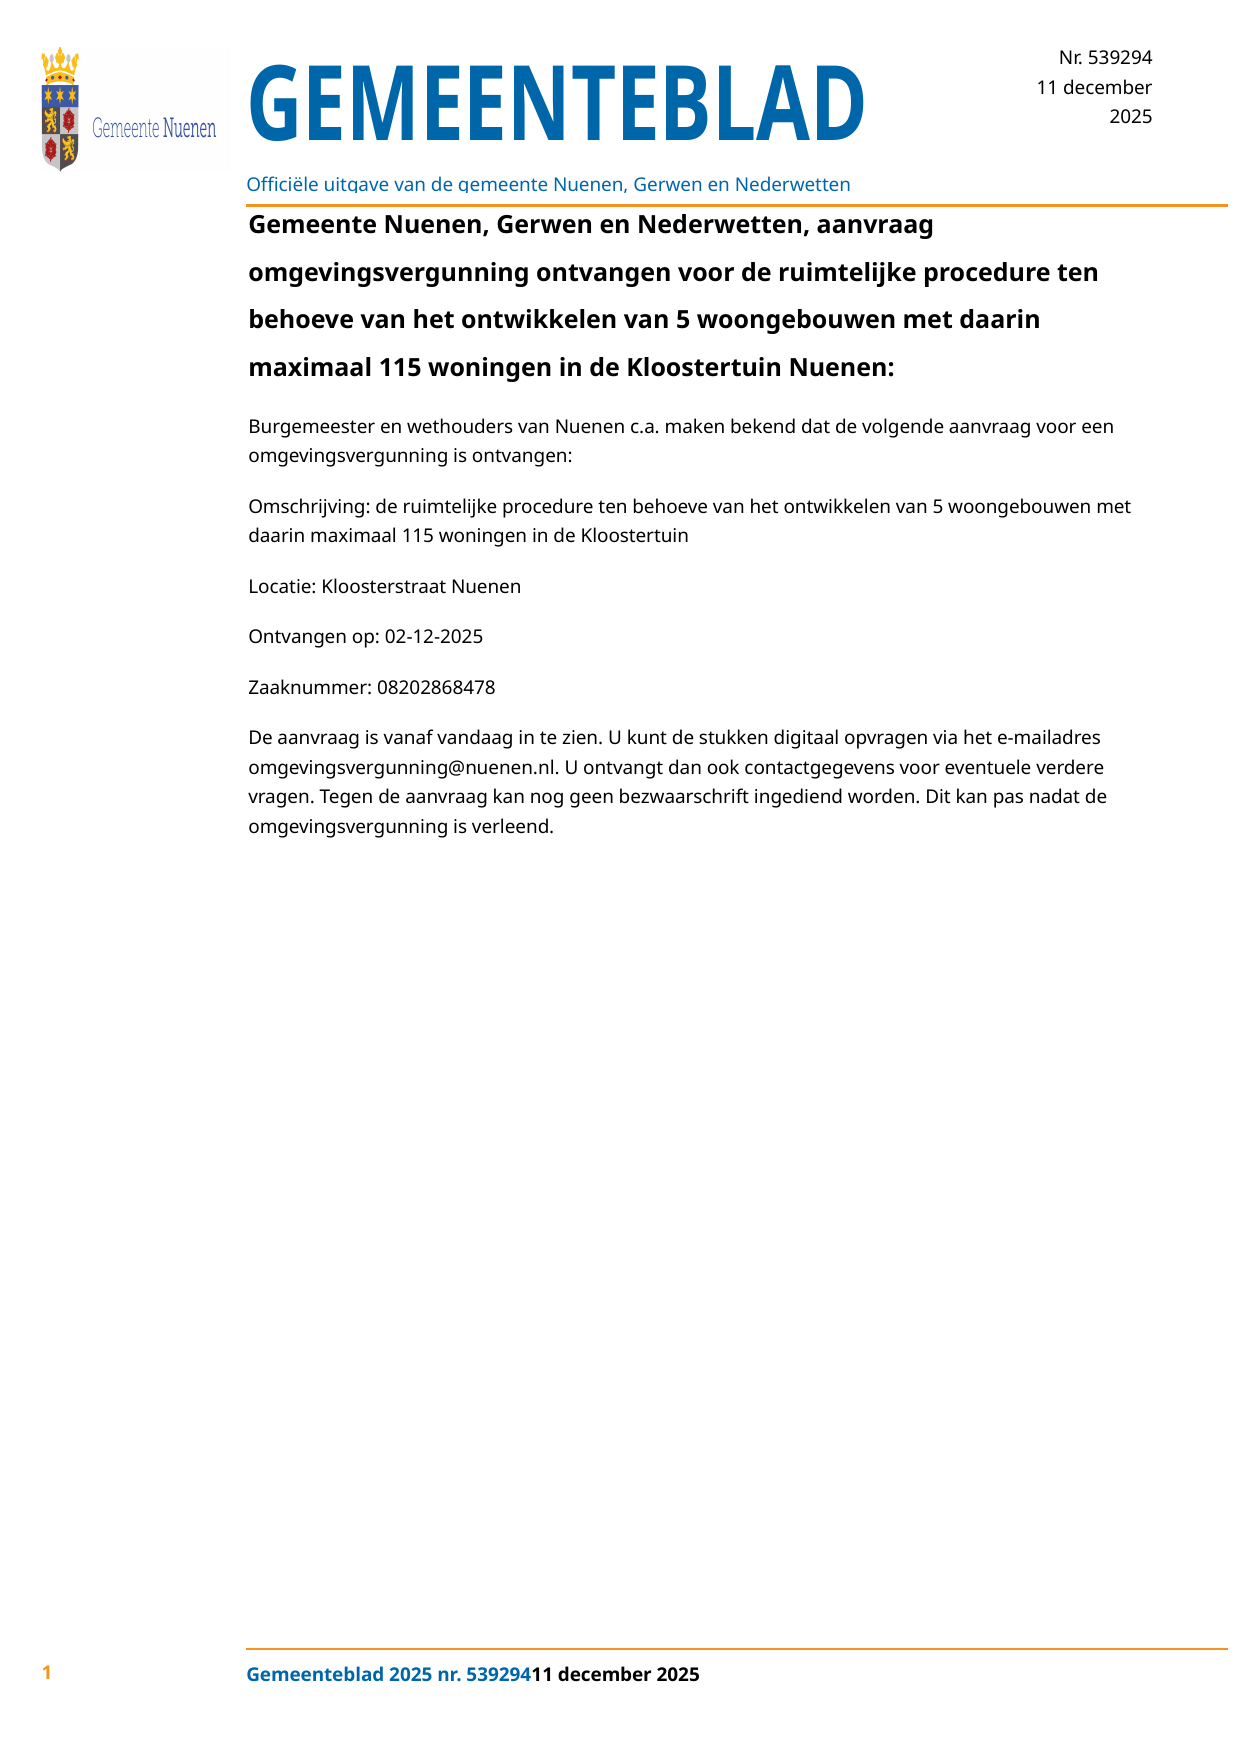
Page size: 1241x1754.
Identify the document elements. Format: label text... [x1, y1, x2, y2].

text Gemeente Nuenen, Gerwen en Nederwetten, aanvraag omgevingsvergunning ontvangen voor de ruimtelijke procedure ten behoeve van het ontwikkelen van 5 woongebouwen met daarin maximaal 115 woningen in de Kloostertuin Nuenen: [248, 207, 1152, 384]
text Ontvangen op: 02-12-2025 [248, 623, 1152, 649]
text Burgemeester en wethouders van Nuenen c.a. maken bekend dat de volgende aanvraag voor een omgevingsvergunning is ontvangen: [248, 413, 1152, 468]
text Locatie: Kloosterstraat Nuenen [248, 573, 1152, 599]
text Zaaknummer: 08202868478 [248, 674, 1152, 700]
picture [41, 47, 231, 172]
text Omschrijving: de ruimtelijke procedure ten behoeve van het ontwikkelen van 5 woongebouwen met daarin maximaal 115 woningen in de Kloostertuin [248, 493, 1152, 548]
text De aanvraag is vanaf vandaag in te zien. U kunt de stukken digitaal opvragen via het e-mailadres omgevingsvergunning@nuenen.nl. U ontvangt dan ook contactgegevens voor eventuele verdere vragen. Tegen de aanvraag kan nog geen bezwaarschrift ingediend worden. Dit kan pas nadat de omgevingsvergunning is verleend. [248, 724, 1152, 839]
